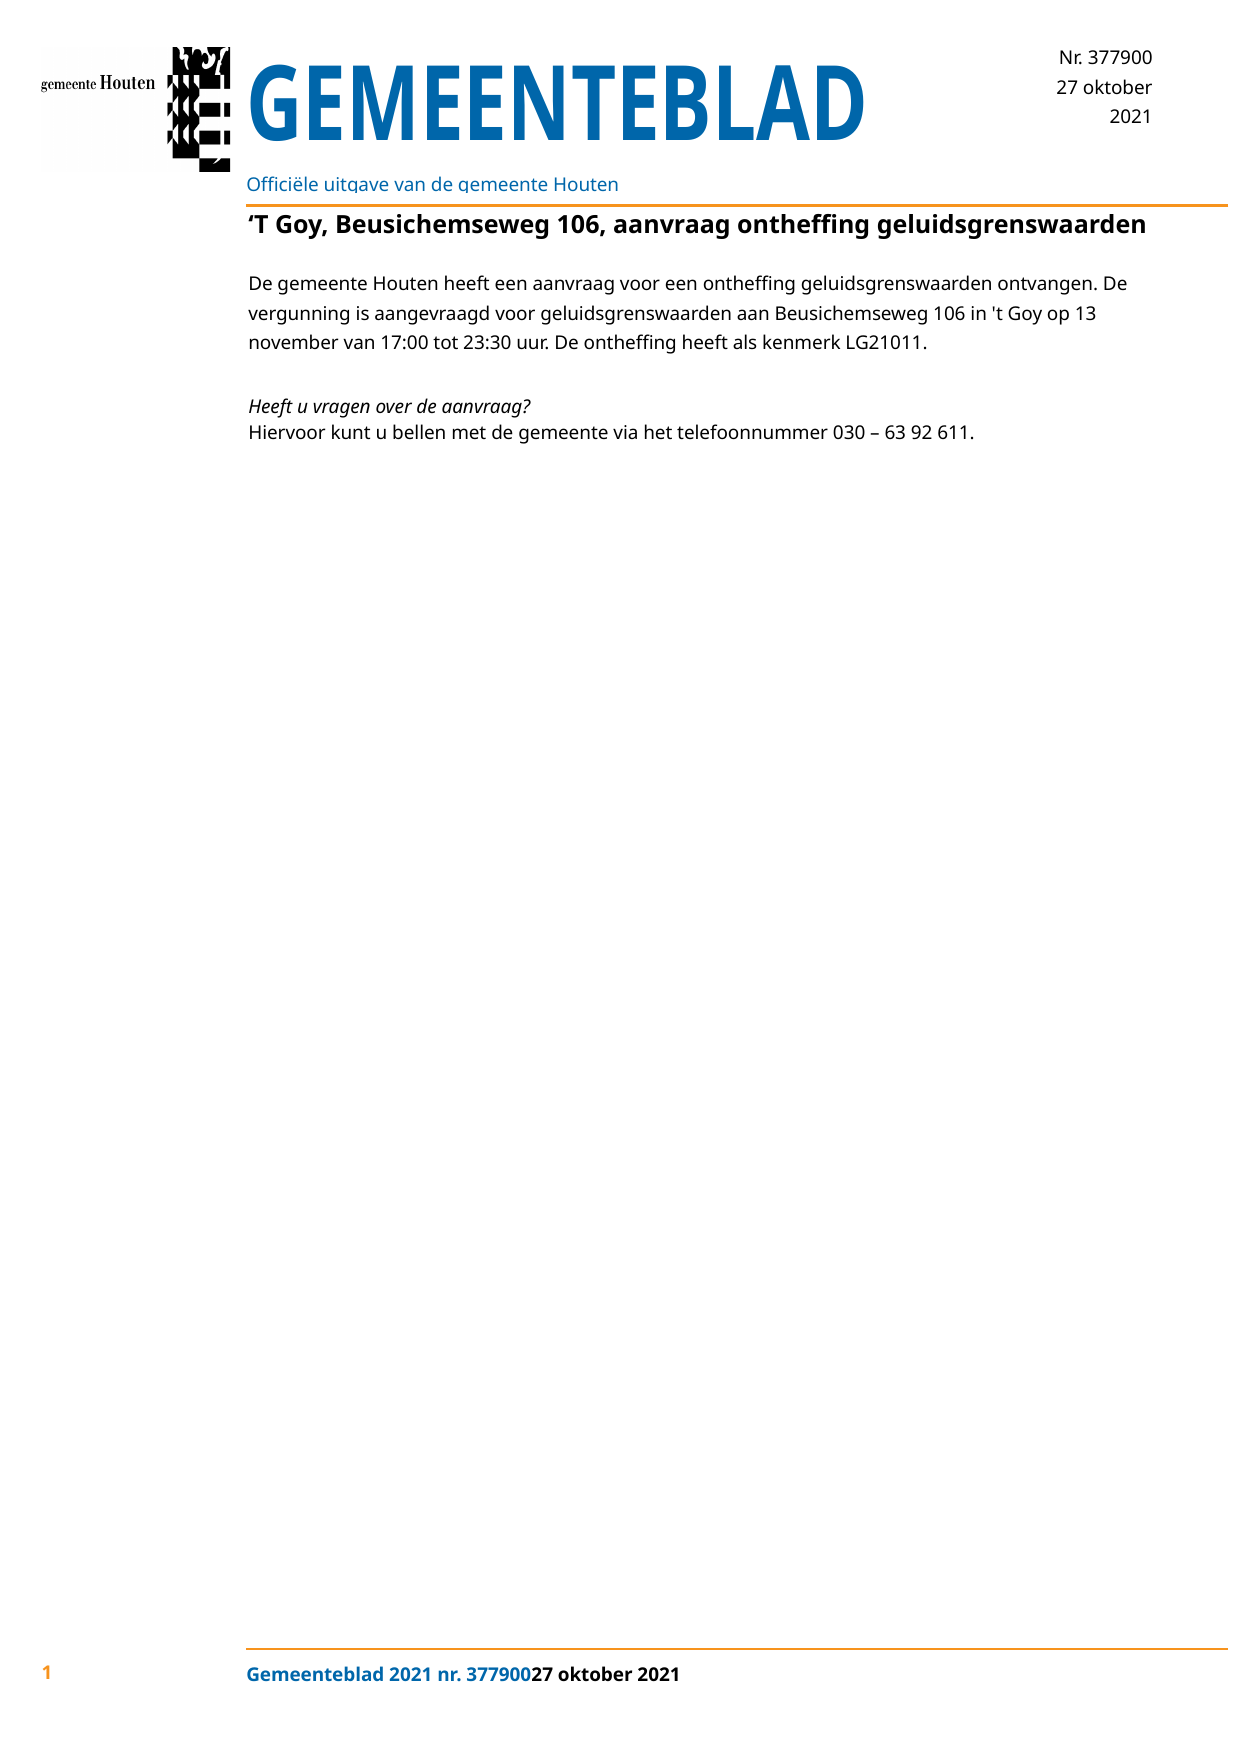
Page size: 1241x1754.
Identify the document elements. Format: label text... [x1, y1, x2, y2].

text ‘T Goy, Beusichemseweg 106, aanvraag ontheffing geluidsgrenswaarden [248, 207, 1152, 241]
text De gemeente Houten heeft een aanvraag voor een ontheffing geluidsgrenswaarden ontvangen. De vergunning is aangevraagd voor geluidsgrenswaarden aan Beusichemseweg 106 in 't Goy op 13 november van 17:00 tot 23:30 uur. De ontheffing heeft als kenmerk LG21011. [248, 270, 1152, 355]
text Heeft u vragen over de aanvraag? [248, 393, 1152, 419]
text Hiervoor kunt u bellen met de gemeente via het telefoonnummer 030 – 63 92 611. [248, 419, 1152, 445]
picture [41, 47, 231, 172]
